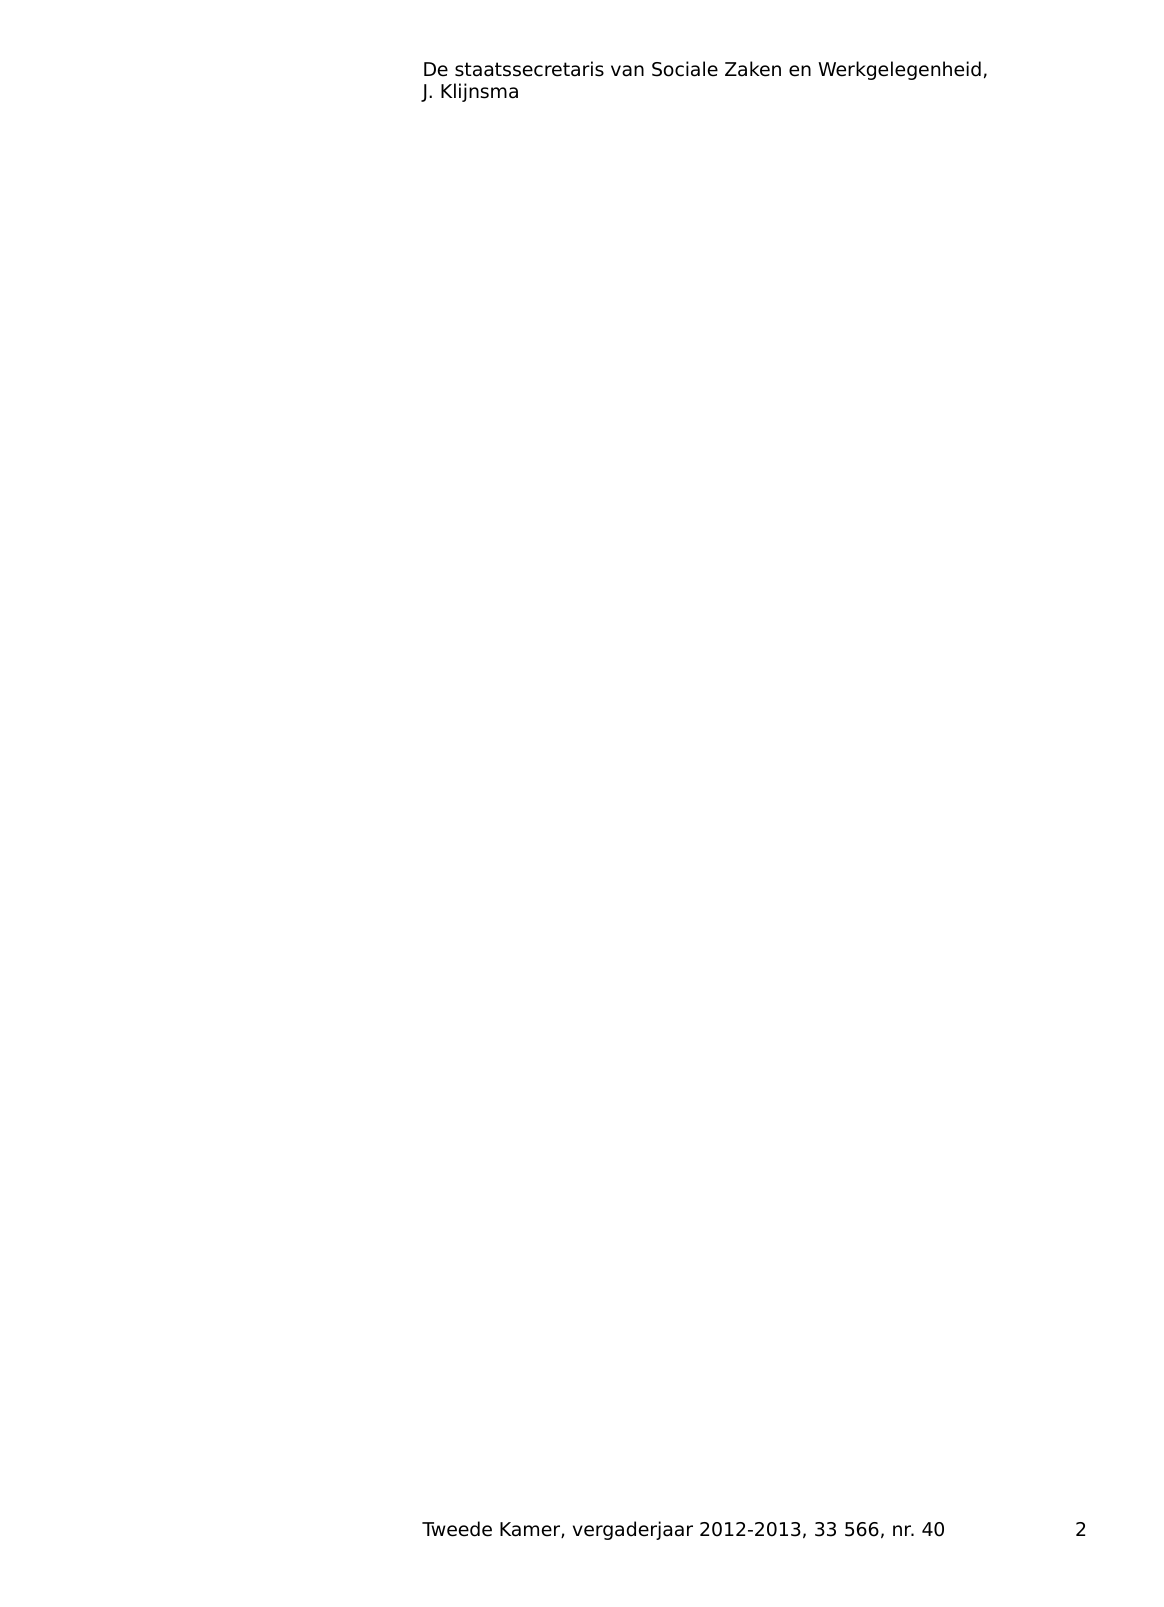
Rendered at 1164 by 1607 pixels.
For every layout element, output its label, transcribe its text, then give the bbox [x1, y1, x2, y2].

text De staatssecretaris van Sociale Zaken en Werkgelegenheid, J. Klijnsma [422, 59, 1087, 103]
